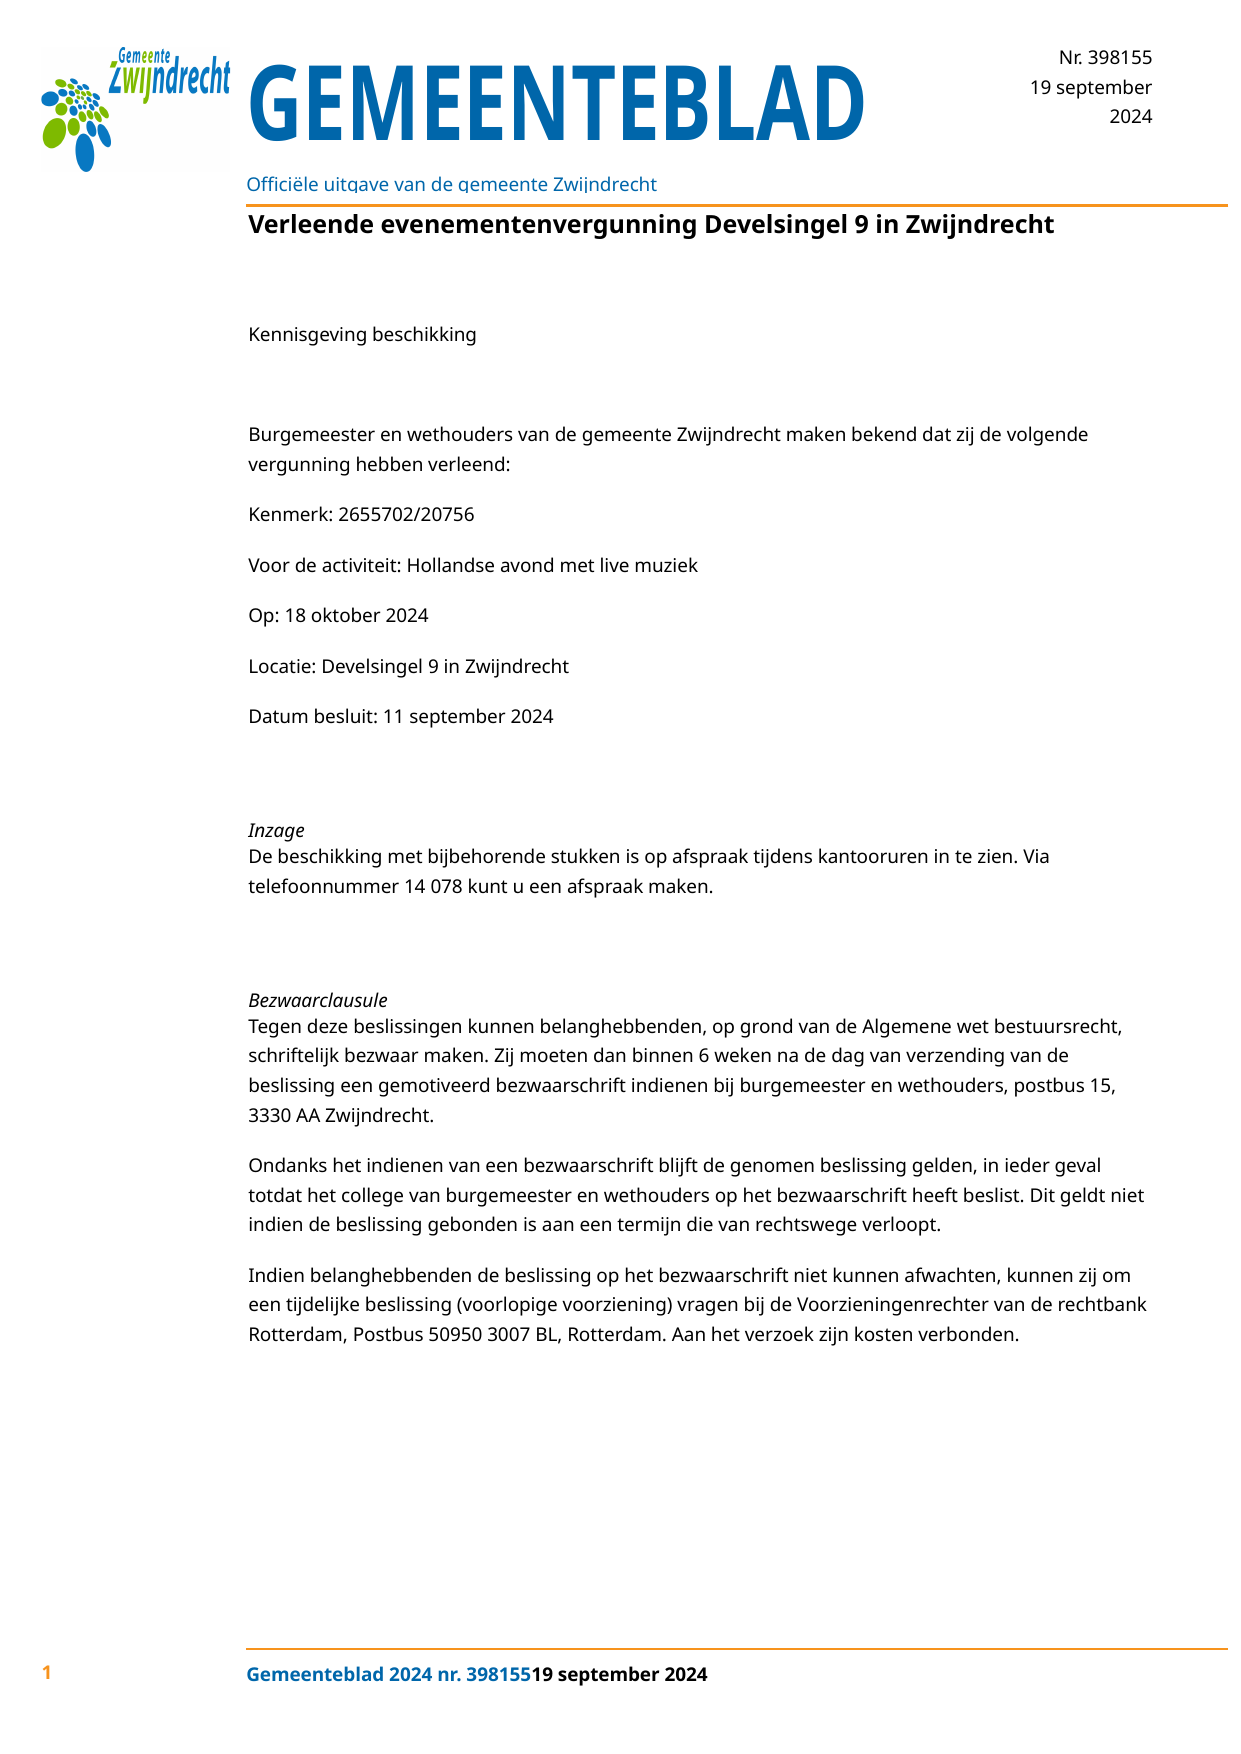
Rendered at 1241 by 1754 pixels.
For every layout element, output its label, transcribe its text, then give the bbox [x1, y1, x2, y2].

text Op: 18 oktober 2024 [248, 602, 1152, 628]
text De beschikking met bijbehorende stukken is op afspraak tijdens kantooruren in te zien. Via telefoonnummer 14 078 kunt u een afspraak maken. [248, 843, 1152, 899]
text Burgemeester en wethouders van de gemeente Zwijndrecht maken bekend dat zij de volgende vergunning hebben verleend: [248, 422, 1152, 477]
text Voor de activiteit: Hollandse avond met live muziek [248, 552, 1152, 578]
text Kenmerk: 2655702/20756 [248, 502, 1152, 527]
text Datum besluit: 11 september 2024 [248, 703, 1152, 729]
text Tegen deze beslissingen kunnen belanghebbenden, op grond van de Algemene wet bestuursrecht, schriftelijk bezwaar maken. Zij moeten dan binnen 6 weken na de dag van verzending van de beslissing een gemotiveerd bezwaarschrift indienen bij burgemeester en wethouders, postbus 15, 3330 AA Zwijndrecht. [248, 1013, 1152, 1127]
text Kennisgeving beschikking [248, 321, 1152, 346]
text Indien belanghebbenden de beslissing op het bezwaarschrift niet kunnen afwachten, kunnen zij om een tijdelijke beslissing (voorlopige voorziening) vragen bij de Voorzieningenrechter van de rechtbank Rotterdam, Postbus 50950 3007 BL, Rotterdam. Aan het verzoek zijn kosten verbonden. [248, 1262, 1152, 1347]
text Ondanks het indienen van een bezwaarschrift blijft de genomen beslissing gelden, in ieder geval totdat het college van burgemeester en wethouders op het bezwaarschrift heeft beslist. Dit geldt niet indien de beslissing gebonden is aan een termijn die van rechtswege verloopt. [248, 1152, 1152, 1237]
picture [41, 47, 231, 172]
text Verleende evenementenvergunning Develsingel 9 in Zwijndrecht [248, 207, 1152, 241]
text Inzage [248, 818, 1152, 843]
text Bezwaarclausule [248, 987, 1152, 1013]
text Locatie: Develsingel 9 in Zwijndrecht [248, 653, 1152, 678]
